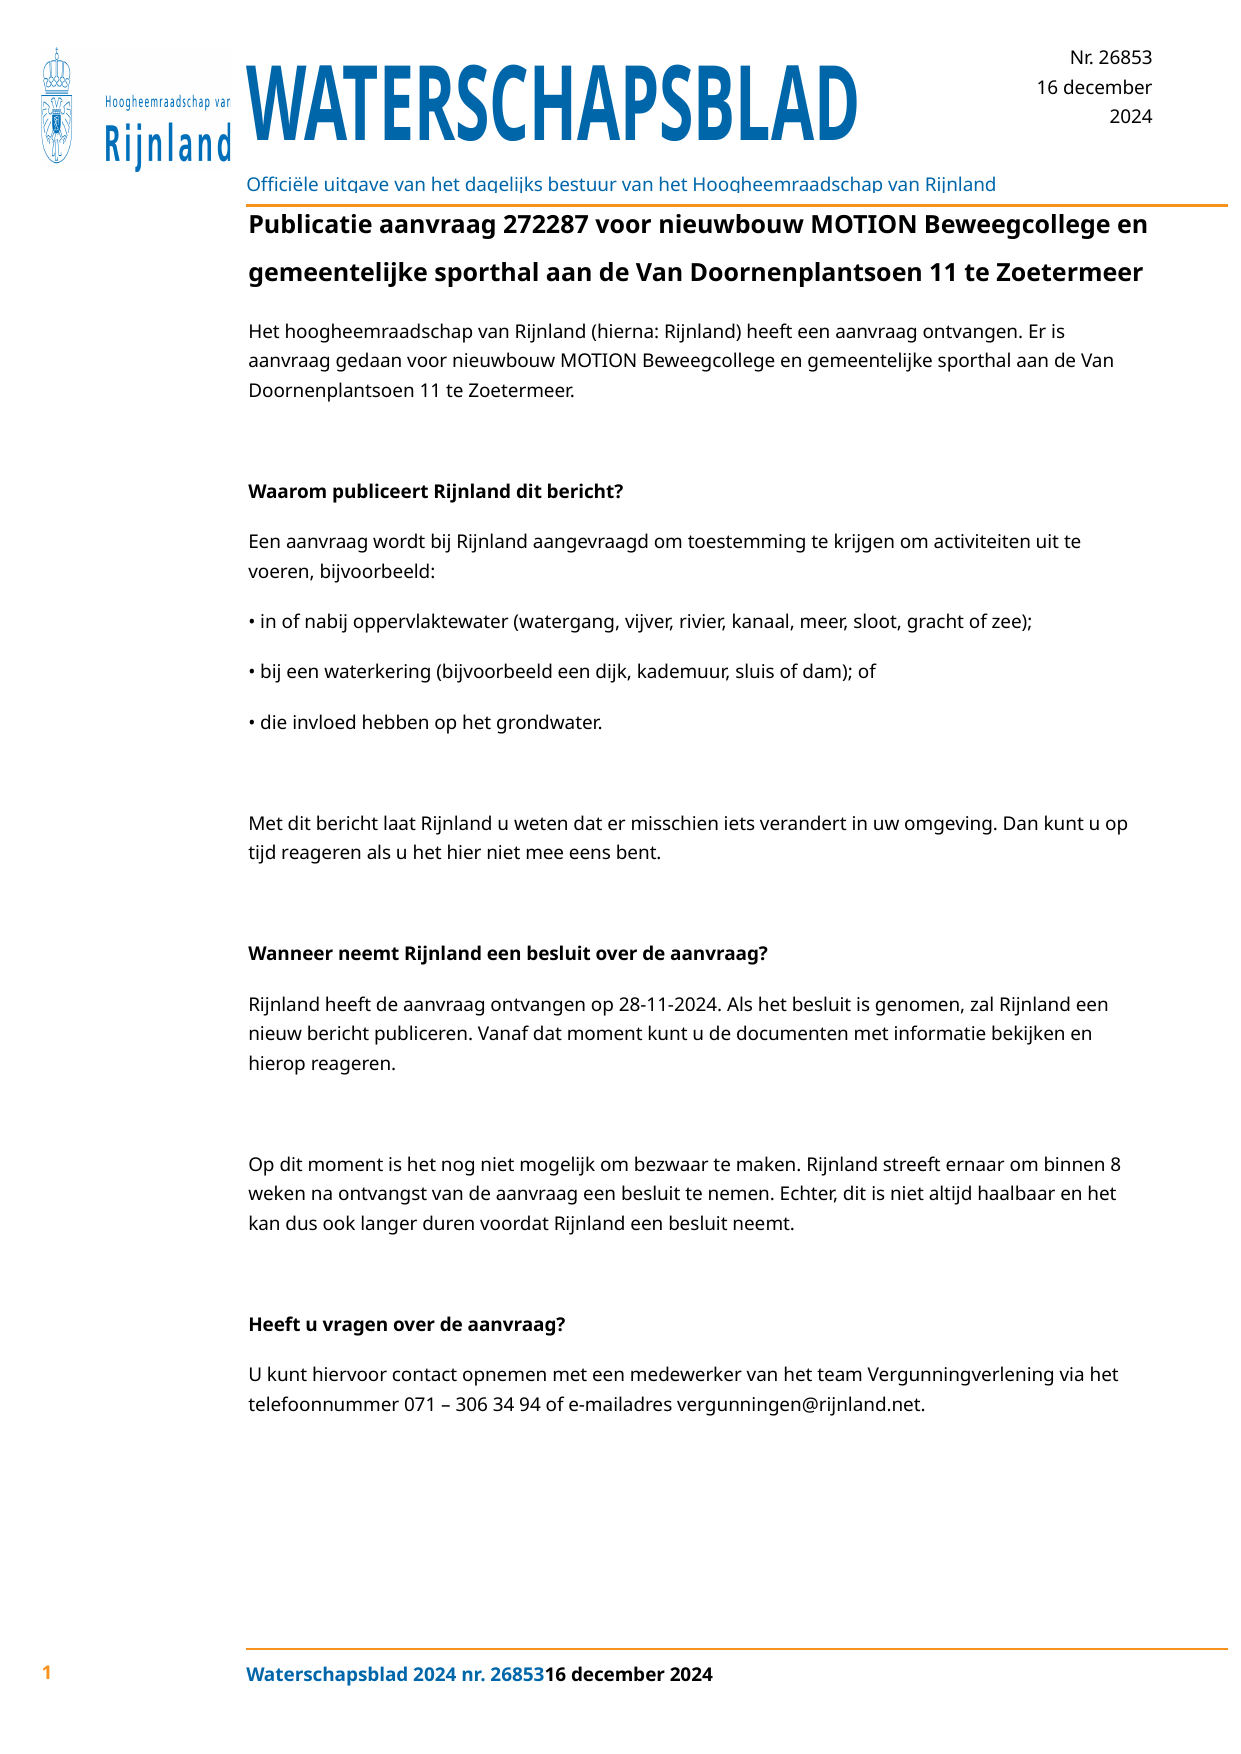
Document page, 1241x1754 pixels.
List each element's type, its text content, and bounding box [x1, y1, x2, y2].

picture [41, 47, 231, 172]
text Wanneer neemt Rijnland een besluit over de aanvraag? [248, 940, 1152, 966]
text Rijnland heeft de aanvraag ontvangen op 28-11-2024. Als het besluit is genomen, zal Rijnland een nieuw bericht publiceren. Vanaf dat moment kunt u de documenten met informatie bekijken en hierop reageren. [248, 991, 1152, 1076]
text • bij een waterkering (bijvoorbeeld een dijk, kademuur, sluis of dam); of [248, 659, 1152, 684]
text Publicatie aanvraag 272287 voor nieuwbouw MOTION Beweegcollege en gemeentelijke sporthal aan de Van Doornenplantsoen 11 te Zoetermeer [248, 207, 1152, 288]
text Met dit bericht laat Rijnland u weten dat er misschien iets verandert in uw omgeving. Dan kunt u op tijd reageren als u het hier niet mee eens bent. [248, 810, 1152, 865]
text U kunt hiervoor contact opnemen met een medewerker van het team Vergunningverlening via het telefoonnummer 071 – 306 34 94 of e-mailadres vergunningen@rijnland.net. [248, 1361, 1152, 1417]
text Het hoogheemraadschap van Rijnland (hierna: Rijnland) heeft een aanvraag ontvangen. Er is aanvraag gedaan voor nieuwbouw MOTION Beweegcollege en gemeentelijke sporthal aan de Van Doornenplantsoen 11 te Zoetermeer. [248, 318, 1152, 403]
text • in of nabij oppervlaktewater (watergang, vijver, rivier, kanaal, meer, sloot, gracht of zee); [248, 608, 1152, 634]
text Op dit moment is het nog niet mogelijk om bezwaar te maken. Rijnland streeft ernaar om binnen 8 weken na ontvangst van de aanvraag een besluit te nemen. Echter, dit is niet altijd haalbaar en het kan dus ook langer duren voordat Rijnland een besluit neemt. [248, 1151, 1152, 1236]
text • die invloed hebben op het grondwater. [248, 709, 1152, 735]
text Heeft u vragen over de aanvraag? [248, 1311, 1152, 1337]
text Waarom publiceert Rijnland dit bericht? [248, 478, 1152, 504]
text Een aanvraag wordt bij Rijnland aangevraagd om toestemming te krijgen om activiteiten uit te voeren, bijvoorbeeld: [248, 528, 1152, 584]
